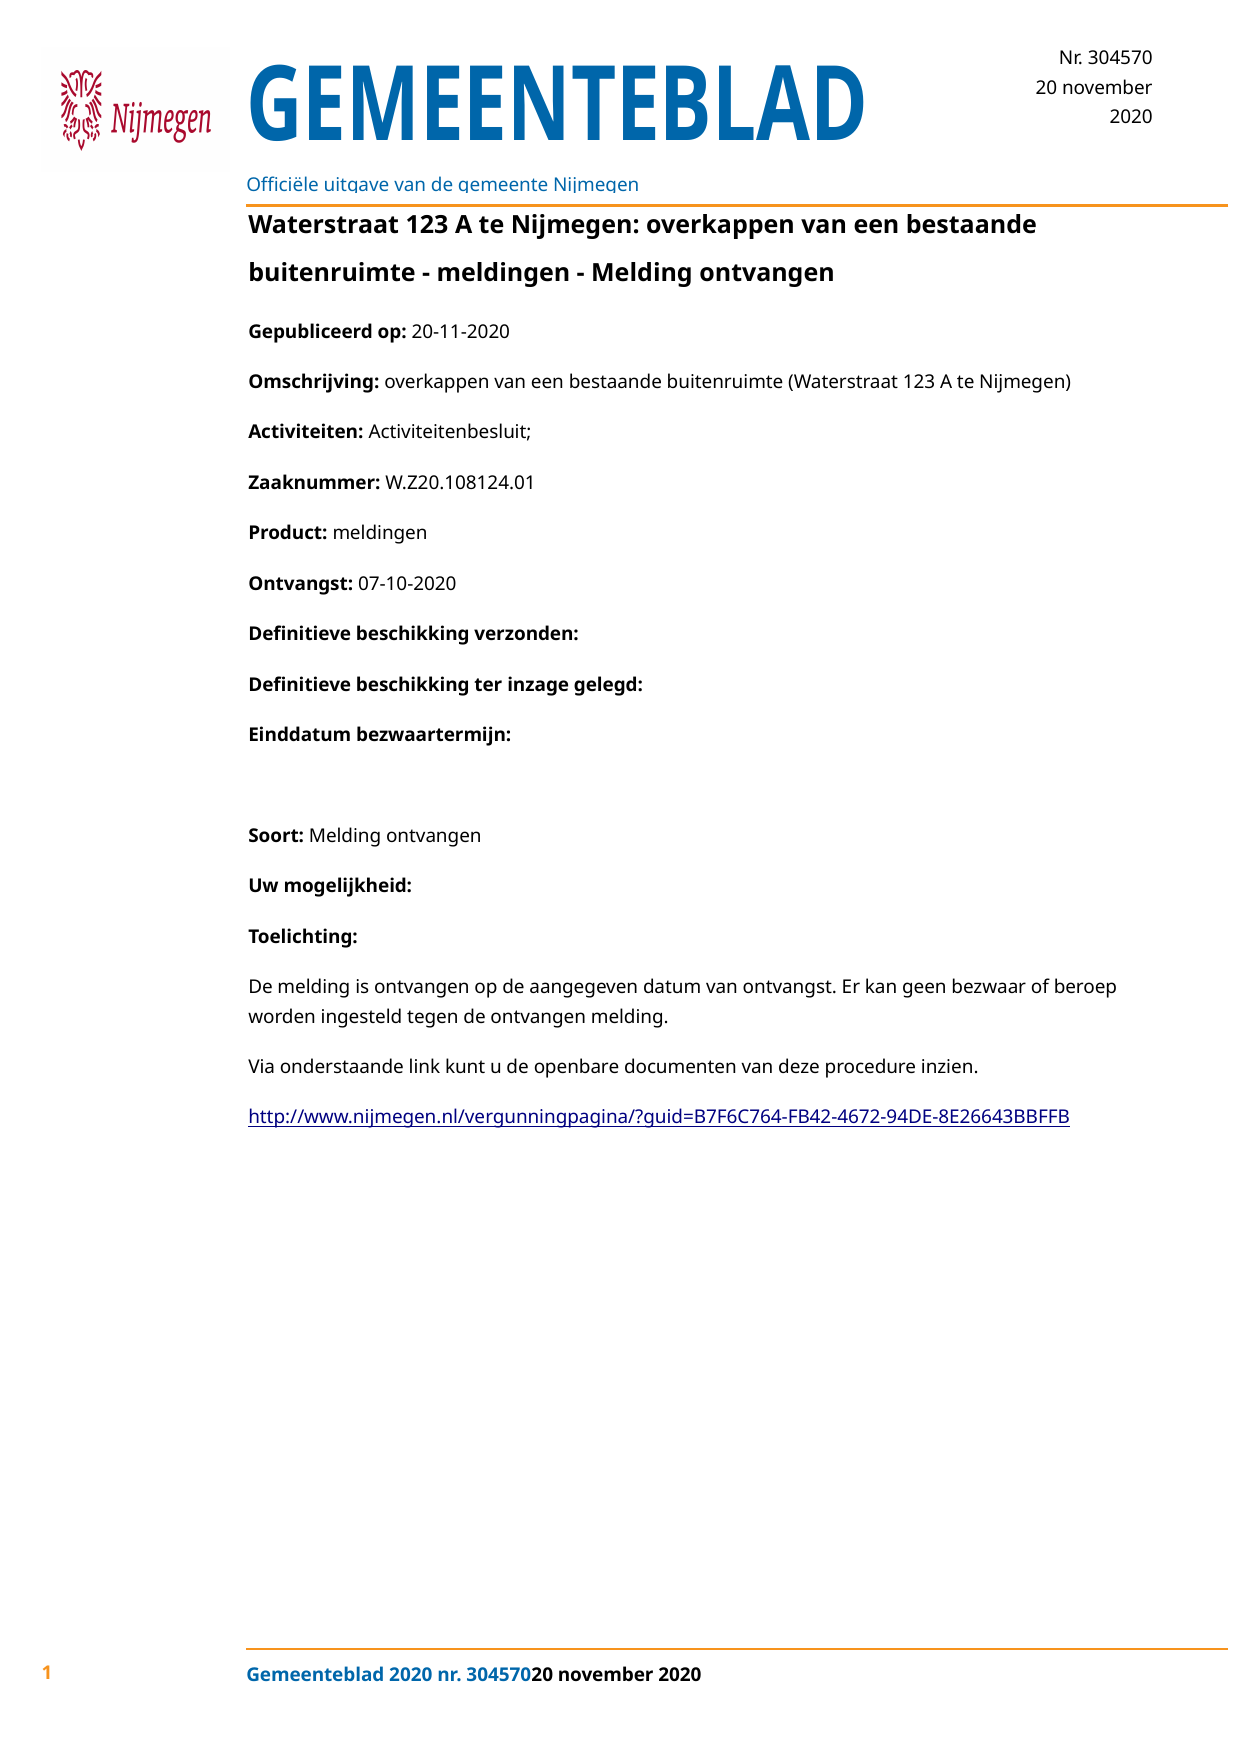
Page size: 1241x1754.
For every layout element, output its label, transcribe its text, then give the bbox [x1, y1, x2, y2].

text Waterstraat 123 A te Nijmegen: overkappen van een bestaande buitenruimte - meldingen - Melding ontvangen [248, 207, 1152, 288]
text Gepubliceerd op: 20-11-2020 [248, 318, 1152, 344]
text Definitieve beschikking verzonden: [248, 620, 1152, 646]
text Einddatum bezwaartermijn: [248, 721, 1152, 747]
text De melding is ontvangen op de aangegeven datum van ontvangst. Er kan geen bezwaar of beroep worden ingesteld tegen de ontvangen melding. [248, 973, 1152, 1029]
text Activiteiten: Activiteitenbesluit; [248, 419, 1152, 444]
text Via onderstaande link kunt u de openbare documenten van deze procedure inzien. [248, 1053, 1152, 1079]
text http://www.nijmegen.nl/vergunningpagina/?guid=B7F6C764-FB42-4672-94DE-8E26643BBFFB [248, 1104, 1152, 1129]
text Ontvangst: 07-10-2020 [248, 570, 1152, 596]
text Definitieve beschikking ter inzage gelegd: [248, 671, 1152, 697]
text Omschrijving: overkappen van een bestaande buitenruimte (Waterstraat 123 A te Nijmegen) [248, 368, 1152, 394]
text Soort: Melding ontvangen [248, 822, 1152, 848]
text Product: meldingen [248, 519, 1152, 545]
text Toelichting: [248, 923, 1152, 949]
text Zaaknummer: W.Z20.108124.01 [248, 469, 1152, 495]
picture [41, 47, 231, 172]
text Uw mogelijkheid: [248, 872, 1152, 898]
